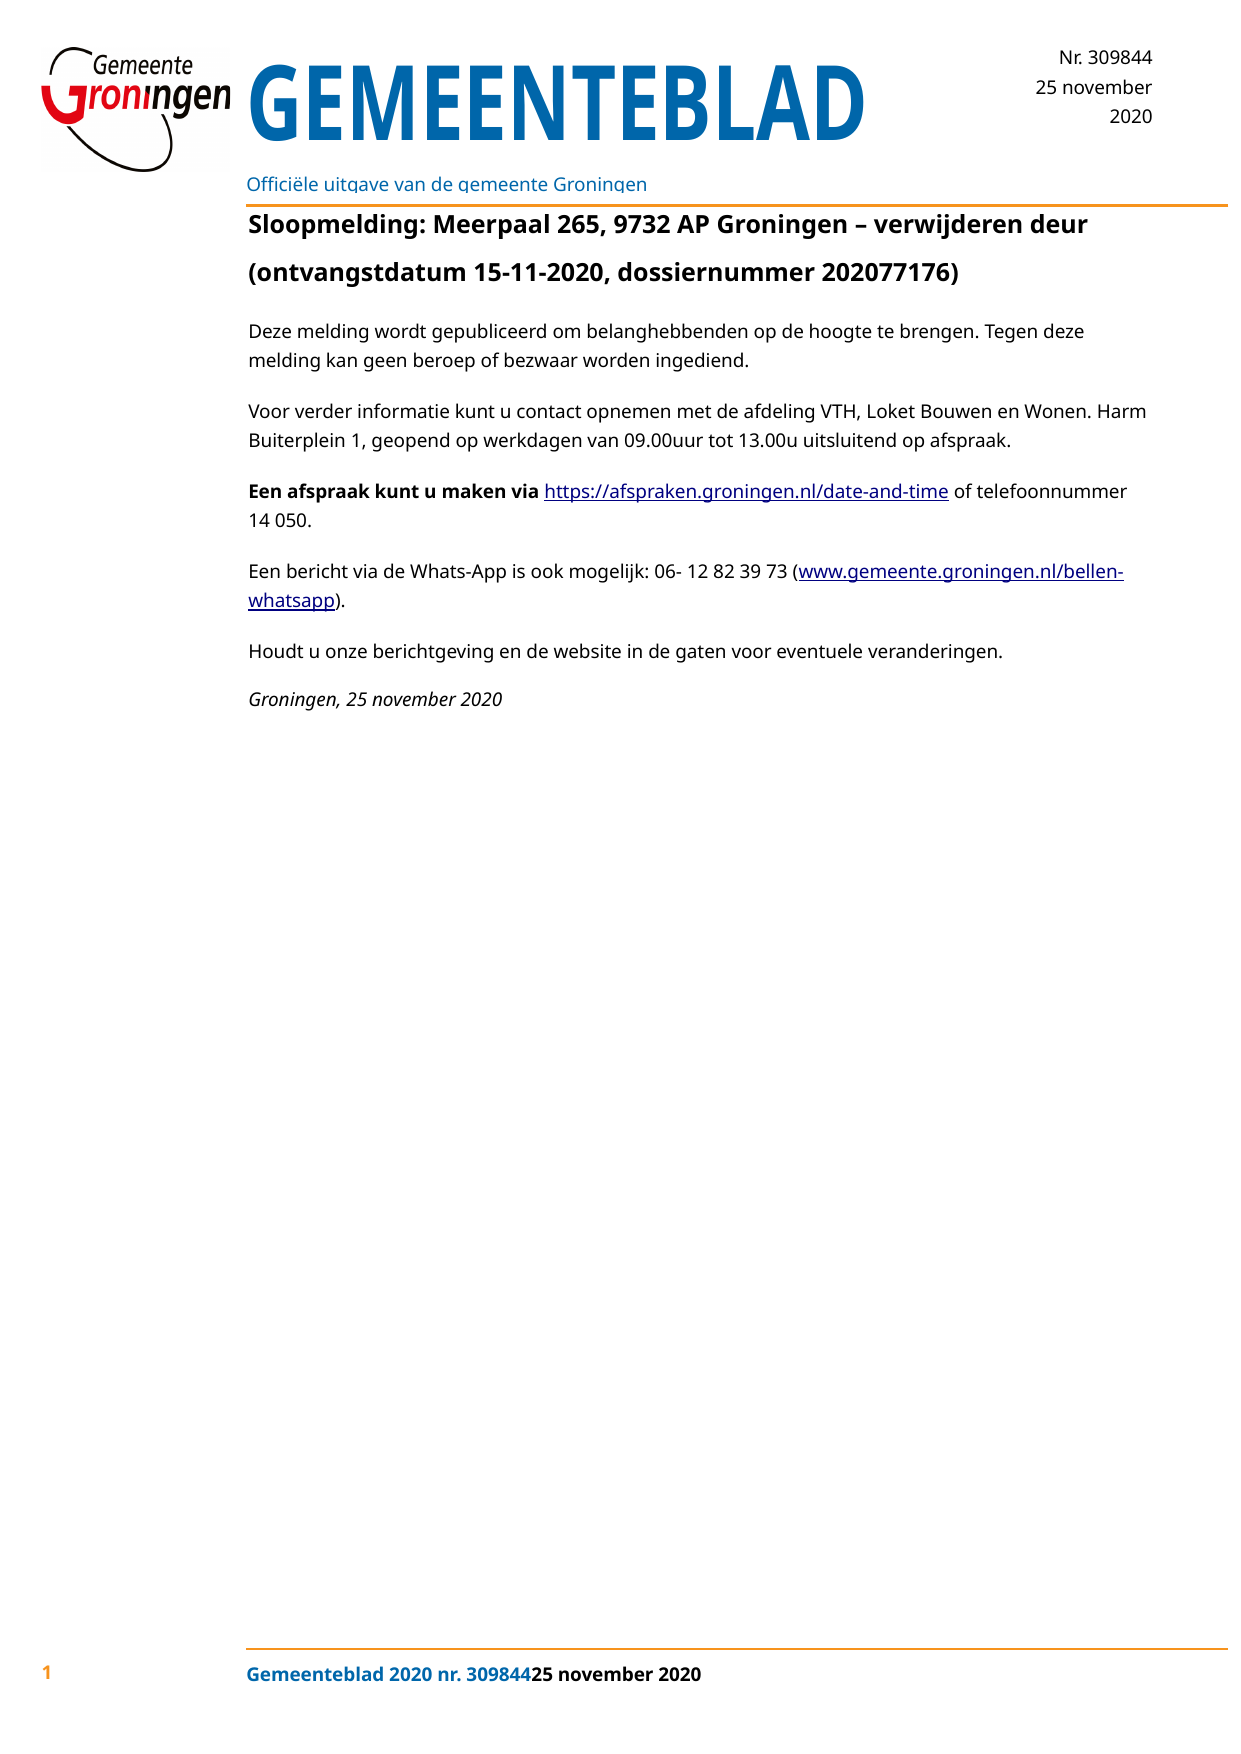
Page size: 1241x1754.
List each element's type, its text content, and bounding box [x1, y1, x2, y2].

text Groningen, 25 november 2020 [248, 686, 1152, 711]
text Een afspraak kunt u maken via https://afspraken.groningen.nl/date-and-time of telefoonnummer 14 050. [248, 478, 1152, 533]
picture [41, 47, 231, 172]
text Sloopmelding: Meerpaal 265, 9732 AP Groningen – verwijderen deur (ontvangstdatum 15-11-2020, dossiernummer 202077176) [248, 207, 1152, 288]
text Een bericht via de Whats-App is ook mogelijk: 06- 12 82 39 73 (www.gemeente.groningen.nl/bellen-whatsapp). [248, 558, 1152, 613]
text Voor verder informatie kunt u contact opnemen met de afdeling VTH, Loket Bouwen en Wonen. Harm Buiterplein 1, geopend op werkdagen van 09.00uur tot 13.00u uitsluitend op afspraak. [248, 398, 1152, 453]
text Houdt u onze berichtgeving en de website in de gaten voor eventuele veranderingen. [248, 638, 1152, 664]
text Deze melding wordt gepubliceerd om belanghebbenden op de hoogte te brengen. Tegen deze melding kan geen beroep of bezwaar worden ingediend. [248, 318, 1152, 373]
